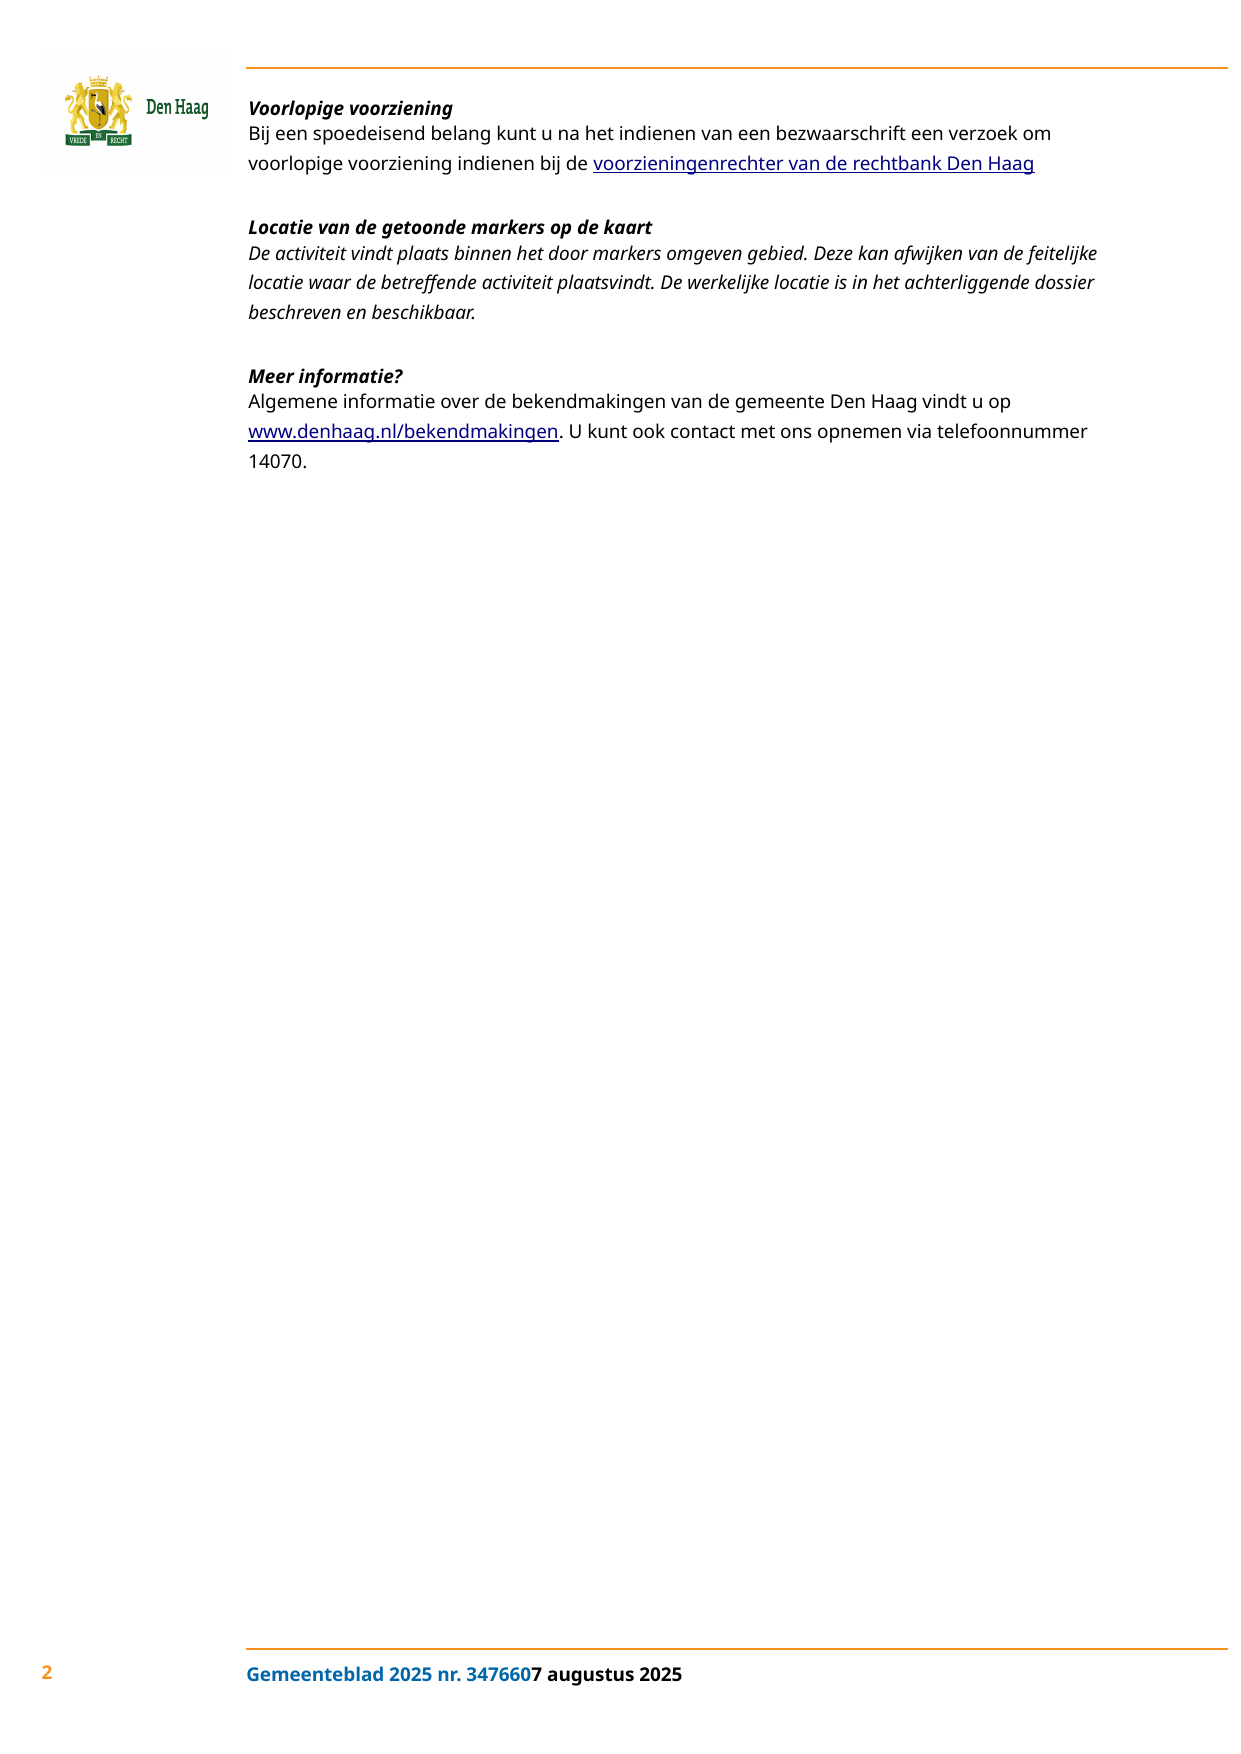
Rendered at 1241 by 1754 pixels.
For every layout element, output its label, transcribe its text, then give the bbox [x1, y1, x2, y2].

text Bij een spoedeisend belang kunt u na het indienen van een bezwaarschrift een verzoek om voorlopige voorziening indienen bij de voorzieningenrechter van de rechtbank Den Haag [248, 121, 1152, 176]
text Voorlopige voorziening [248, 95, 1152, 121]
text De activiteit vindt plaats binnen het door markers omgeven gebied. Deze kan afwijken van de feitelijke locatie waar de betreffende activiteit plaatsvindt. De werkelijke locatie is in het achterliggende dossier beschreven en beschikbaar. [248, 240, 1152, 325]
text Locatie van de getoonde markers op de kaart [248, 214, 1152, 240]
picture [41, 47, 231, 172]
text Meer informatie? [248, 363, 1152, 389]
text Algemene informatie over de bekendmakingen van de gemeente Den Haag vindt u op www.denhaag.nl/bekendmakingen. U kunt ook contact met ons opnemen via telefoonnummer 14070. [248, 389, 1152, 473]
